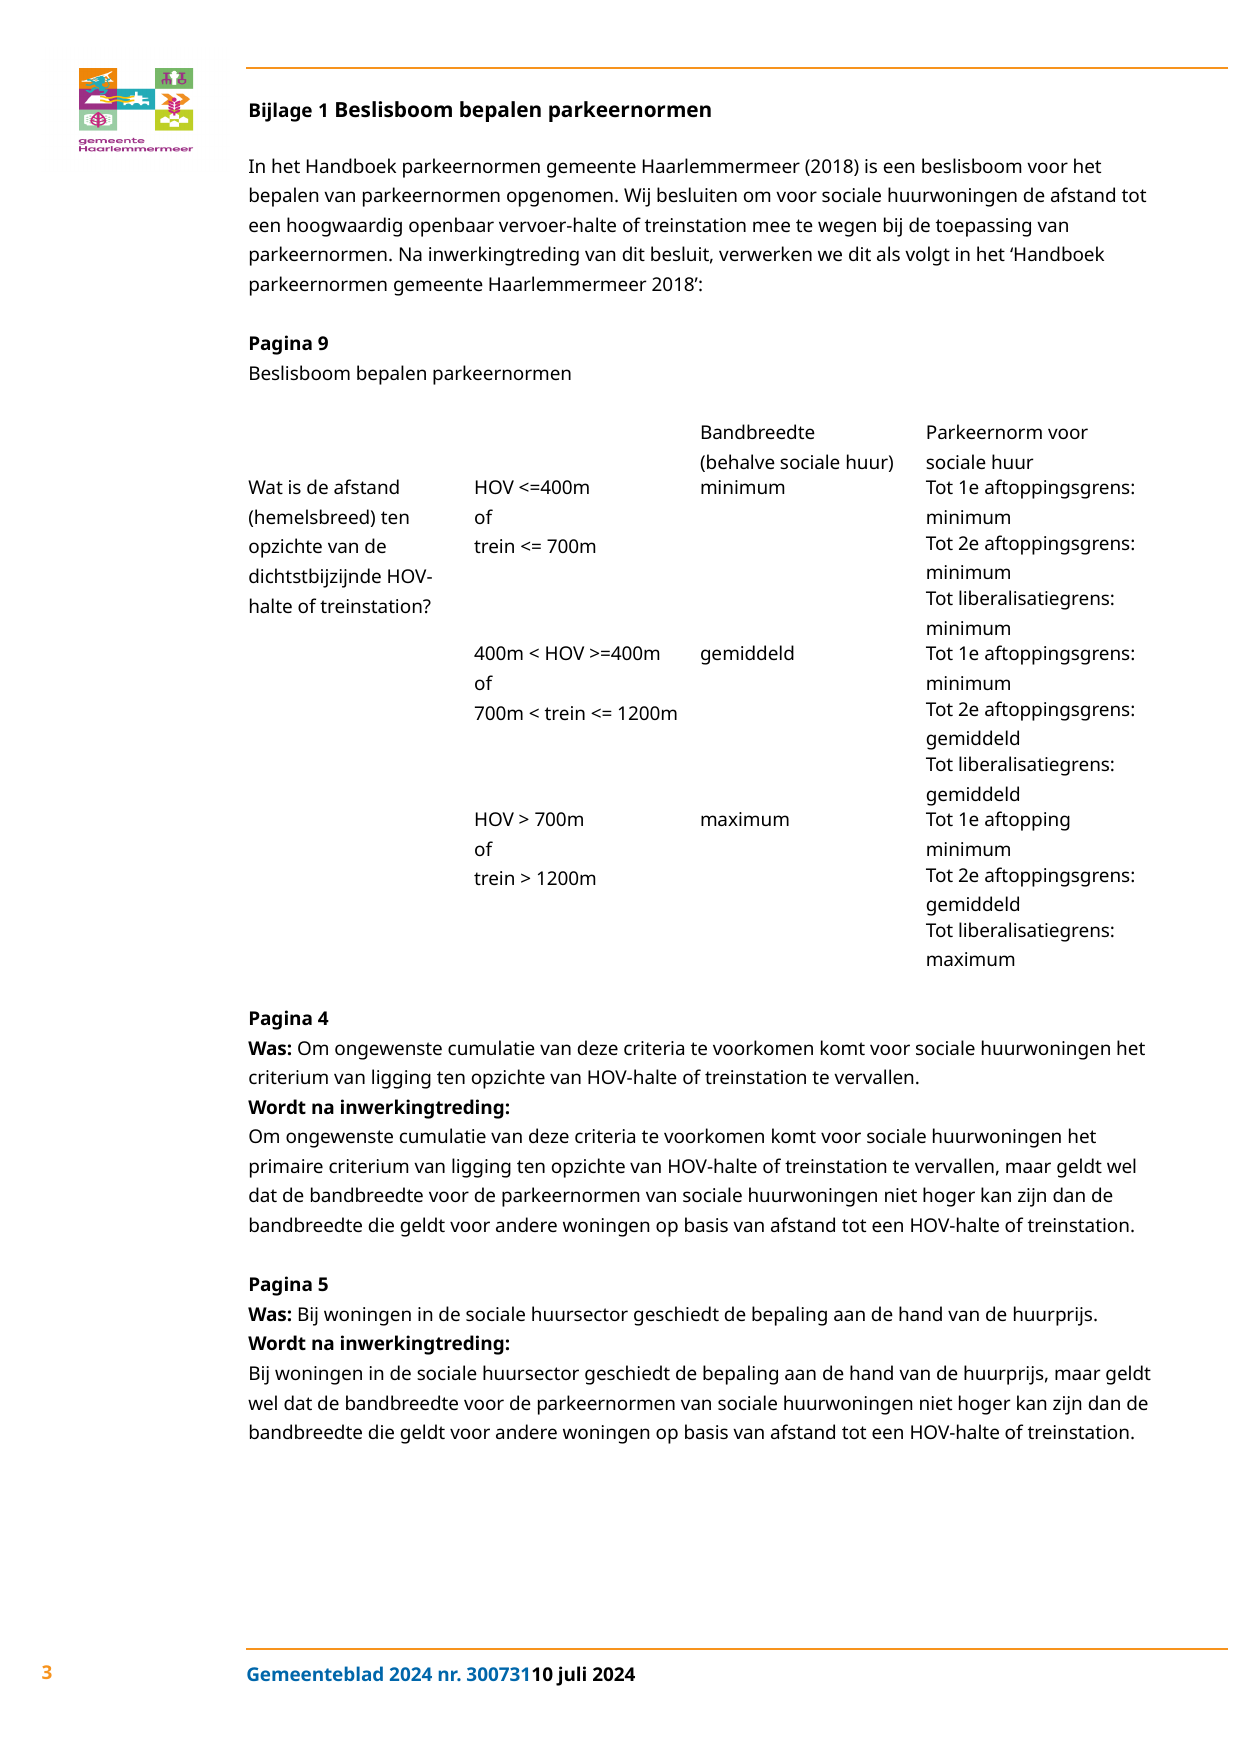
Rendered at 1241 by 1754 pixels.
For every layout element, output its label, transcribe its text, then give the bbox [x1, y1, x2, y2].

text Wordt na inwerkingtreding: [248, 1094, 1152, 1120]
table_cell Tot 1e aftoppingsgrens: minimum [926, 641, 1152, 696]
text Beslisboom bepalen parkeernormen [248, 360, 1152, 386]
table_cell Tot 2e aftoppingsgrens: gemiddeld [926, 696, 1152, 751]
table_cell 400m < HOV >=400m of 700m < trein <= 1200m [474, 641, 700, 806]
table_cell maximum [700, 806, 926, 972]
text Om ongewenste cumulatie van deze criteria te voorkomen komt voor sociale huurwoningen het primaire criterium van ligging ten opzichte van HOV-halte of treinstation te vervallen, maar geldt wel dat de bandbreedte voor de parkeernormen van sociale huurwoningen niet hoger kan zijn dan de bandbreedte die geldt voor andere woningen op basis van afstand tot een HOV-halte of treinstation. [248, 1123, 1152, 1238]
table_header [474, 419, 700, 474]
table_cell gemiddeld [700, 641, 926, 806]
table_cell Tot 2e aftoppingsgrens: gemiddeld [926, 862, 1152, 917]
table_header Parkeernorm voor sociale huur [926, 419, 1152, 474]
table_cell Tot liberalisatiegrens: maximum [926, 917, 1152, 972]
table_cell Tot 1e aftoppingsgrens: minimum [926, 475, 1152, 530]
table_header [248, 419, 474, 474]
text Wordt na inwerkingtreding: [248, 1331, 1152, 1356]
text Pagina 4 [248, 1005, 1152, 1031]
text In het Handboek parkeernormen gemeente Haarlemmermeer (2018) is een beslisboom voor het bepalen van parkeernormen opgenomen. Wij besluiten om voor sociale huurwoningen de afstand tot een hoogwaardig openbaar vervoer-halte of treinstation mee te wegen bij de toepassing van parkeernormen. Na inwerkingtreding van dit besluit, verwerken we dit als volgt in het ‘Handboek parkeernormen gemeente Haarlemmermeer 2018’: [248, 153, 1152, 297]
table_cell minimum [700, 475, 926, 641]
picture [41, 47, 231, 172]
text Pagina 5 [248, 1271, 1152, 1297]
text Pagina 9 [248, 330, 1152, 356]
table_cell HOV <=400m of trein <= 700m [474, 475, 700, 641]
table_cell Tot liberalisatiegrens: gemiddeld [926, 751, 1152, 806]
table_cell Wat is de afstand (hemelsbreed) ten opzichte van de dichtstbijzijnde HOV-halte of treinstation? [248, 475, 474, 972]
table_cell HOV > 700m of trein > 1200m [474, 806, 700, 972]
table_header Bandbreedte (behalve sociale huur) [700, 419, 926, 474]
table_cell Tot 1e aftopping minimum [926, 806, 1152, 862]
table_cell Tot 2e aftoppingsgrens: minimum [926, 530, 1152, 585]
text Was: Om ongewenste cumulatie van deze criteria te voorkomen komt voor sociale huurwoningen het criterium van ligging ten opzichte van HOV-halte of treinstation te vervallen. [248, 1035, 1152, 1090]
text Bij woningen in de sociale huursector geschiedt de bepaling aan de hand van de huurprijs, maar geldt wel dat de bandbreedte voor de parkeernormen van sociale huurwoningen niet hoger kan zijn dan de bandbreedte die geldt voor andere woningen op basis van afstand tot een HOV-halte of treinstation. [248, 1360, 1152, 1445]
table_cell Tot liberalisatiegrens: minimum [926, 585, 1152, 641]
text Was: Bij woningen in de sociale huursector geschiedt de bepaling aan de hand van de huurprijs. [248, 1301, 1152, 1327]
text Bijlage 1 Beslisboom bepalen parkeernormen [248, 95, 1152, 123]
